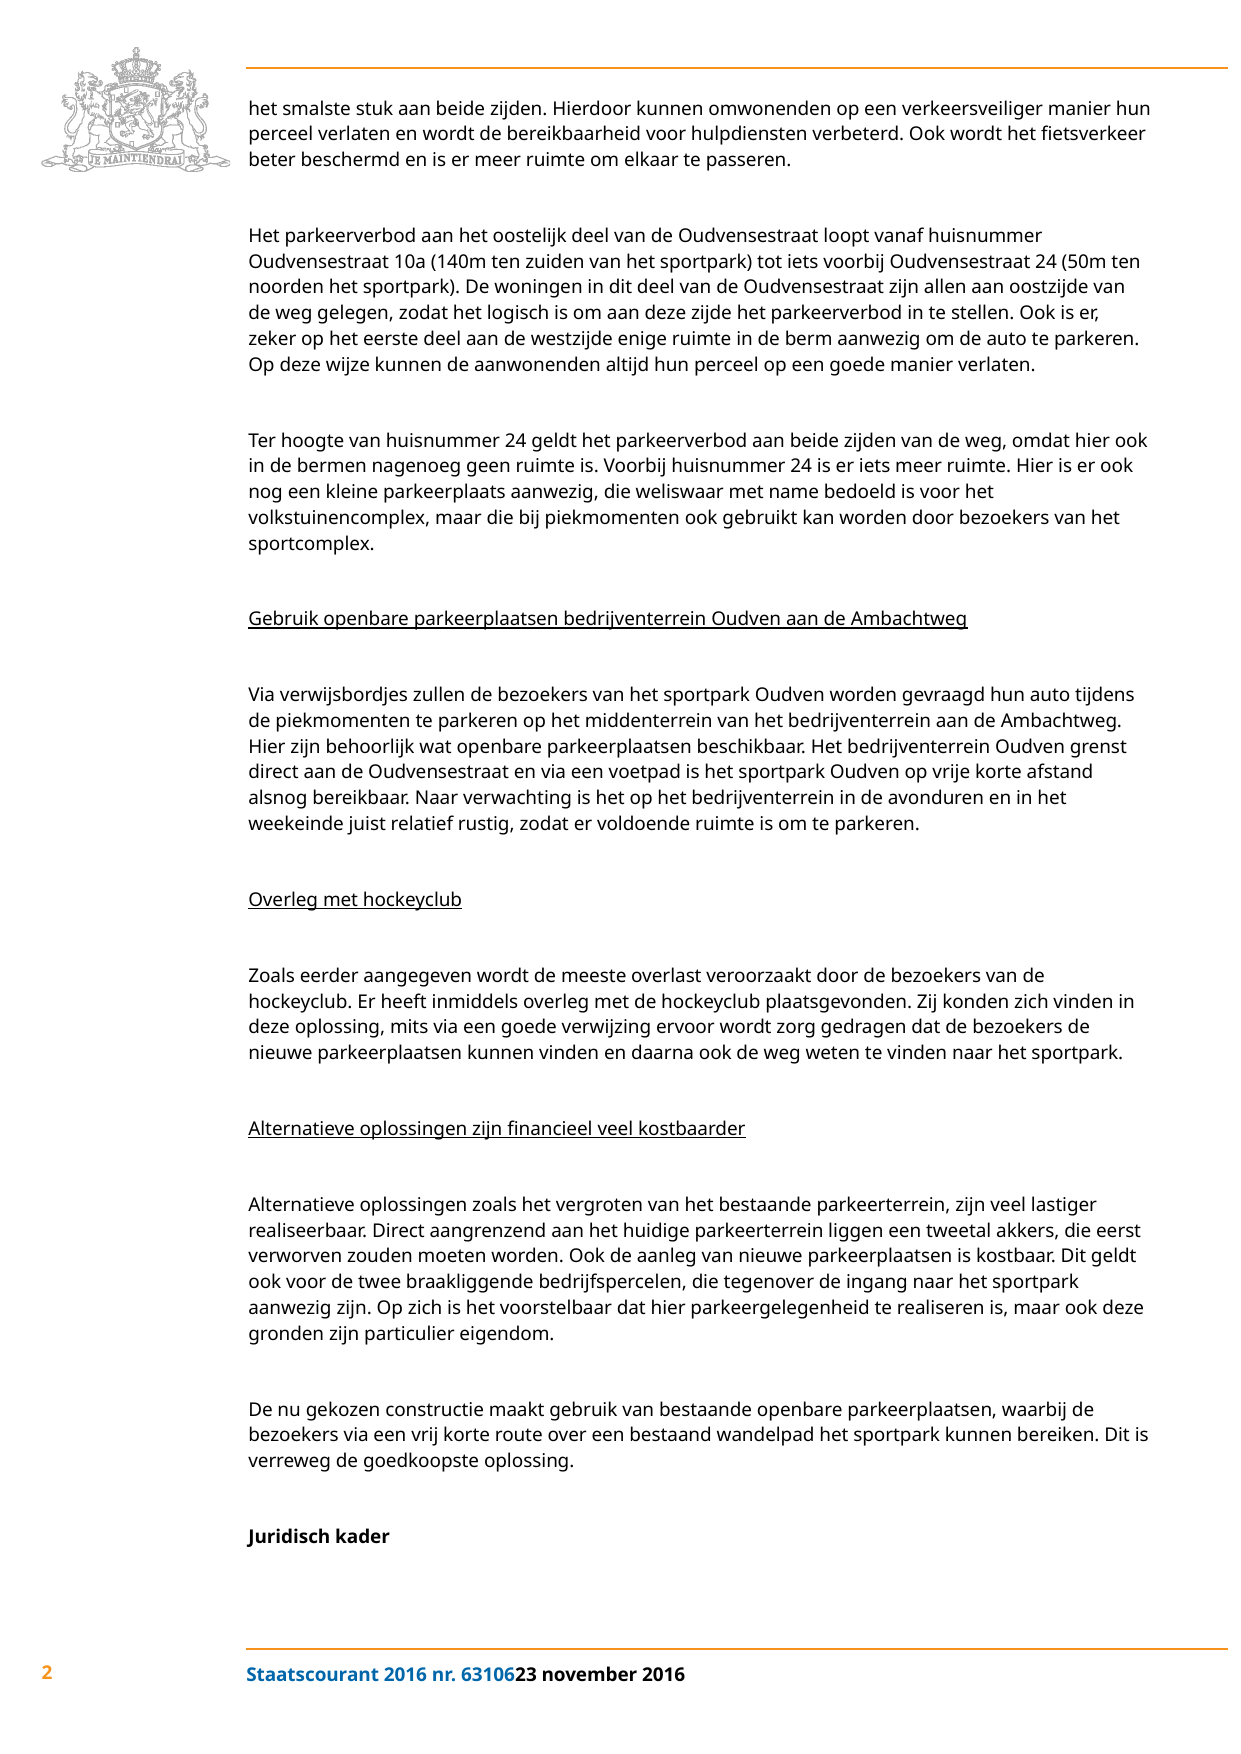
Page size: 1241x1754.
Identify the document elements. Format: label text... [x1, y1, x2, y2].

text Gebruik openbare parkeerplaatsen bedrijventerrein Oudven aan de Ambachtweg [248, 606, 1152, 631]
text Alternatieve oplossingen zijn financieel veel kostbaarder [248, 1115, 1152, 1141]
text Overleg met hockeyclub [248, 886, 1152, 912]
text Via verwijsbordjes zullen de bezoekers van het sportpark Oudven worden gevraagd hun auto tijdens de piekmomenten te parkeren op het middenterrein van het bedrijventerrein aan de Ambachtweg. Hier zijn behoorlijk wat openbare parkeerplaatsen beschikbaar. Het bedrijventerrein Oudven grenst direct aan de Oudvensestraat en via een voetpad is het sportpark Oudven op vrije korte afstand alsnog bereikbaar. Naar verwachting is het op het bedrijventerrein in de avonduren en in het weekeinde juist relatief rustig, zodat er voldoende ruimte is om te parkeren. [248, 682, 1152, 836]
text Ter hoogte van huisnummer 24 geldt het parkeerverbod aan beide zijden van de weg, omdat hier ook in de bermen nagenoeg geen ruimte is. Voorbij huisnummer 24 is er iets meer ruimte. Hier is er ook nog een kleine parkeerplaats aanwezig, die weliswaar met name bedoeld is voor het volkstuinencomplex, maar die bij piekmomenten ook gebruikt kan worden door bezoekers van het sportcomplex. [248, 427, 1152, 555]
picture [41, 47, 231, 172]
text het smalste stuk aan beide zijden. Hierdoor kunnen omwonenden op een verkeersveiliger manier hun perceel verlaten en wordt de bereikbaarheid voor hulpdiensten verbeterd. Ook wordt het fietsverkeer beter beschermd en is er meer ruimte om elkaar te passeren. [248, 95, 1152, 172]
text Alternatieve oplossingen zoals het vergroten van het bestaande parkeerterrein, zijn veel lastiger realiseerbaar. Direct aangrenzend aan het huidige parkeerterrein liggen een tweetal akkers, die eerst verworven zouden moeten worden. Ook de aanleg van nieuwe parkeerplaatsen is kostbaar. Dit geldt ook voor de twee braakliggende bedrijfspercelen, die tegenover de ingang naar het sportpark aanwezig zijn. Op zich is het voorstelbaar dat hier parkeergelegenheid te realiseren is, maar ook deze gronden zijn particulier eigendom. [248, 1191, 1152, 1346]
text Het parkeerverbod aan het oostelijk deel van de Oudvensestraat loopt vanaf huisnummer Oudvensestraat 10a (140m ten zuiden van het sportpark) tot iets voorbij Oudvensestraat 24 (50m ten noorden het sportpark). De woningen in dit deel van de Oudvensestraat zijn allen aan oostzijde van de weg gelegen, zodat het logisch is om aan deze zijde het parkeerverbod in te stellen. Ook is er, zeker op het eerste deel aan de westzijde enige ruimte in de berm aanwezig om de auto te parkeren. Op deze wijze kunnen de aanwonenden altijd hun perceel op een goede manier verlaten. [248, 222, 1152, 377]
text De nu gekozen constructie maakt gebruik van bestaande openbare parkeerplaatsen, waarbij de bezoekers via een vrij korte route over een bestaand wandelpad het sportpark kunnen bereiken. Dit is verreweg de goedkoopste oplossing. [248, 1396, 1152, 1473]
text Zoals eerder aangegeven wordt de meeste overlast veroorzaakt door de bezoekers van de hockeyclub. Er heeft inmiddels overleg met de hockeyclub plaatsgevonden. Zij konden zich vinden in deze oplossing, mits via een goede verwijzing ervoor wordt zorg gedragen dat de bezoekers de nieuwe parkeerplaatsen kunnen vinden en daarna ook de weg weten te vinden naar het sportpark. [248, 962, 1152, 1065]
text Juridisch kader [248, 1523, 1152, 1549]
